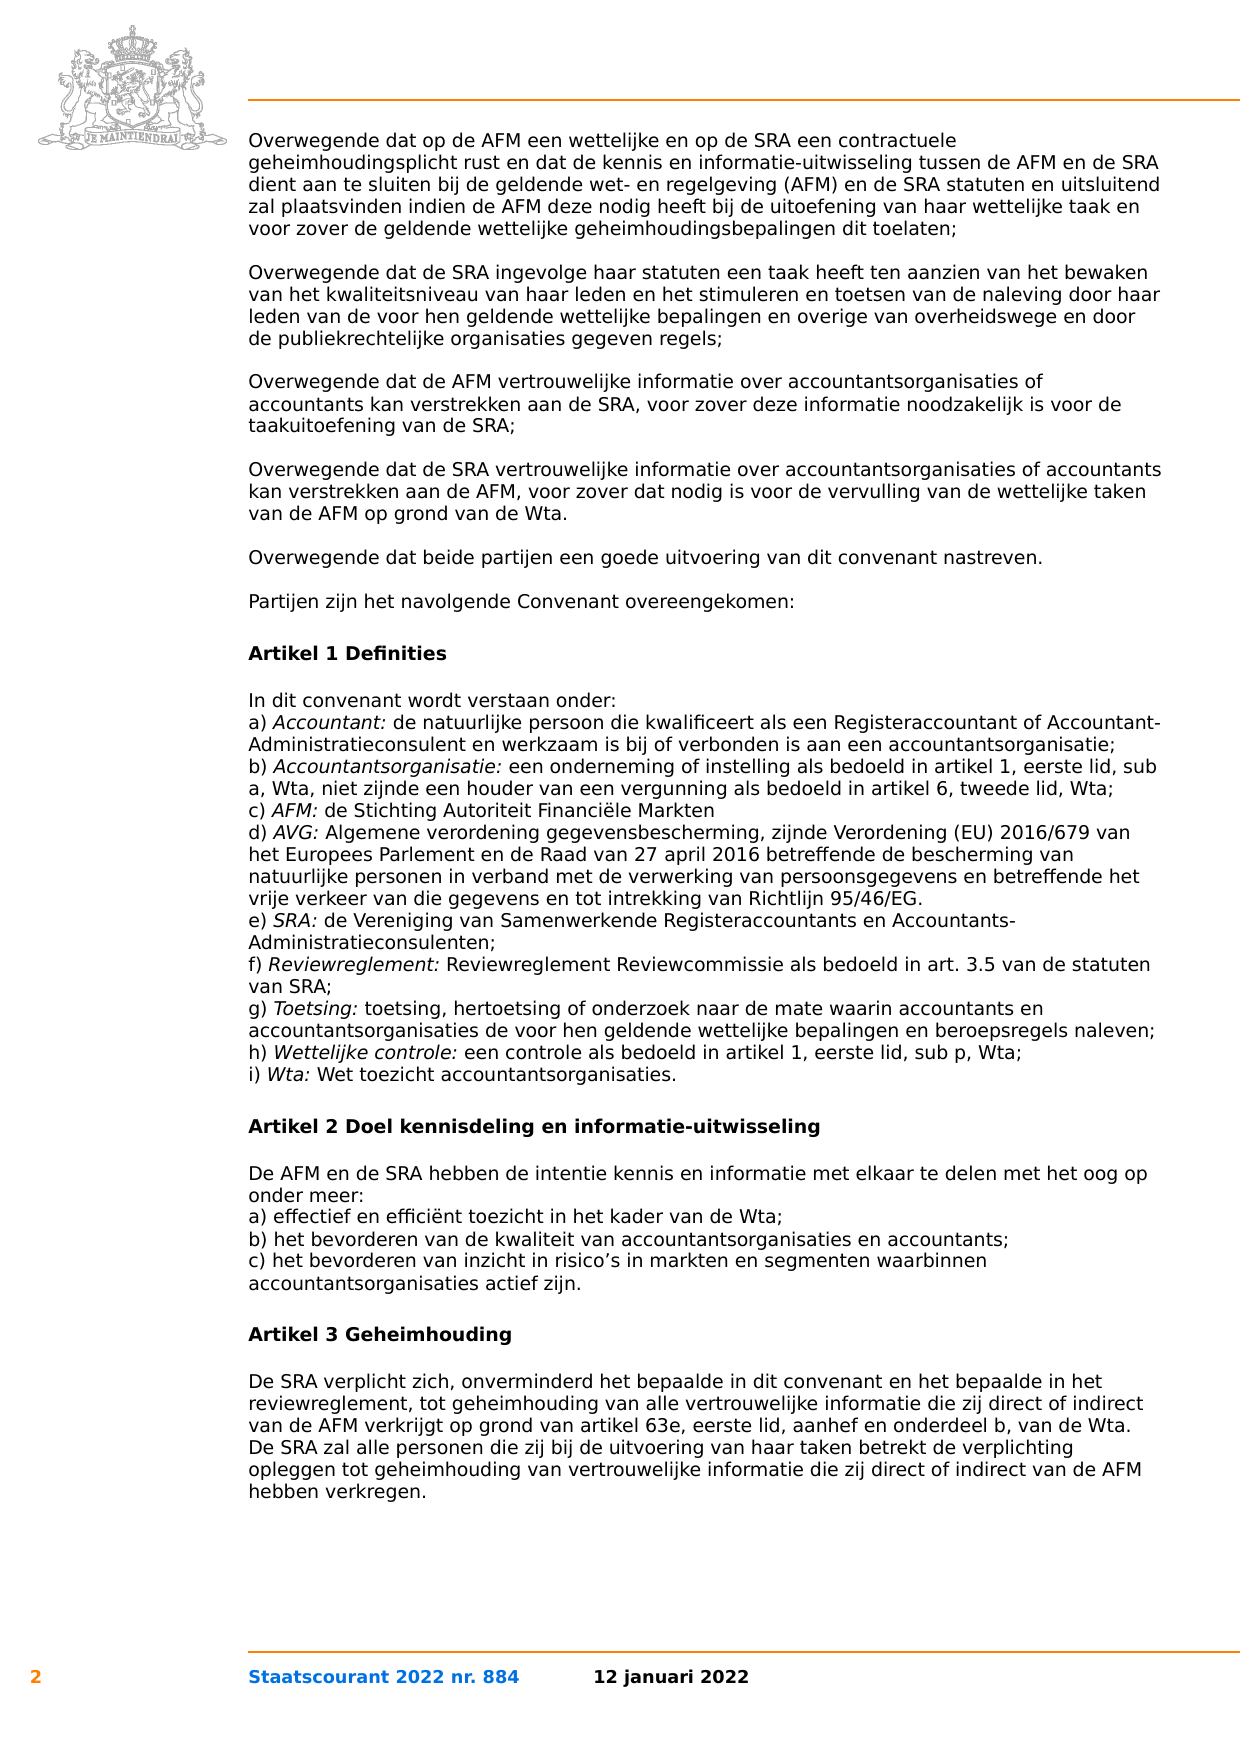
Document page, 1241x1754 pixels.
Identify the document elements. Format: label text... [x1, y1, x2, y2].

picture [38, 25, 227, 150]
text Overwegende dat de SRA vertrouwelijke informatie over accountantsorganisaties of accountants kan verstrekken aan de AFM, voor zover dat nodig is voor de vervulling van de wettelijke taken van de AFM op grond van de Wta. [248, 459, 1163, 525]
text a) Accountant: de natuurlijke persoon die kwalificeert als een Registeraccountant of Accountant-Administratieconsulent en werkzaam is bij of verbonden is aan een accountantsorganisatie; [248, 712, 1163, 756]
text d) AVG: Algemene verordening gegevensbescherming, zijnde Verordening (EU) 2016/679 van het Europees Parlement en de Raad van 27 april 2016 betreffende de bescherming van natuurlijke personen in verband met de verwerking van persoonsgegevens en betreffende het vrije verkeer van die gegevens en tot intrekking van Richtlijn 95/46/EG. [248, 822, 1163, 910]
text e) SRA: de Vereniging van Samenwerkende Registeraccountants en Accountants- Administratieconsulenten; [248, 910, 1163, 954]
subtitle Artikel 1 Definities [248, 643, 1163, 665]
text Partijen zijn het navolgende Convenant overeengekomen: [248, 591, 1163, 613]
subtitle Artikel 2 Doel kennisdeling en informatie-uitwisseling [248, 1116, 1163, 1137]
text In dit convenant wordt verstaan onder: [248, 690, 1163, 712]
text Overwegende dat beide partijen een goede uitvoering van dit convenant nastreven. [248, 547, 1163, 569]
text i) Wta: Wet toezicht accountantsorganisaties. [248, 1063, 1163, 1086]
text h) Wettelijke controle: een controle als bedoeld in artikel 1, eerste lid, sub p, Wta; [248, 1042, 1163, 1063]
text Overwegende dat de AFM vertrouwelijke informatie over accountantsorganisaties of accountants kan verstrekken aan de SRA, voor zover deze informatie noodzakelijk is voor de taakuitoefening van de SRA; [248, 371, 1163, 437]
text b) het bevorderen van de kwaliteit van accountantsorganisaties en accountants; [248, 1228, 1163, 1250]
subtitle Artikel 3 Geheimhouding [248, 1324, 1163, 1346]
text Overwegende dat op de AFM een wettelijke en op de SRA een contractuele geheimhoudingsplicht rust en dat de kennis en informatie-uitwisseling tussen de AFM en de SRA dient aan te sluiten bij de geldende wet- en regelgeving (AFM) en de SRA statuten en uitsluitend zal plaatsvinden indien de AFM deze nodig heeft bij de uitoefening van haar wettelijke taak en voor zover de geldende wettelijke geheimhoudingsbepalingen dit toelaten; [248, 130, 1163, 240]
text c) het bevorderen van inzicht in risico’s in markten en segmenten waarbinnen accountantsorganisaties actief zijn. [248, 1250, 1163, 1294]
text De SRA verplicht zich, onverminderd het bepaalde in dit convenant en het bepaalde in het reviewreglement, tot geheimhouding van alle vertrouwelijke informatie die zij direct of indirect van de AFM verkrijgt op grond van artikel 63e, eerste lid, aanhef en onderdeel b, van de Wta. De SRA zal alle personen die zij bij de uitvoering van haar taken betrekt de verplichting opleggen tot geheimhouding van vertrouwelijke informatie die zij direct of indirect van de AFM hebben verkregen. [248, 1371, 1163, 1503]
text b) Accountantsorganisatie: een onderneming of instelling als bedoeld in artikel 1, eerste lid, sub a, Wta, niet zijnde een houder van een vergunning als bedoeld in artikel 6, tweede lid, Wta; [248, 756, 1163, 800]
text De AFM en de SRA hebben de intentie kennis en informatie met elkaar te delen met het oog op onder meer: [248, 1162, 1163, 1206]
text g) Toetsing: toetsing, hertoetsing of onderzoek naar de mate waarin accountants en accountantsorganisaties de voor hen geldende wettelijke bepalingen en beroepsregels naleven; [248, 998, 1163, 1042]
text f) Reviewreglement: Reviewreglement Reviewcommissie als bedoeld in art. 3.5 van de statuten van SRA; [248, 954, 1163, 998]
text c) AFM: de Stichting Autoriteit Financiële Markten [248, 800, 1163, 822]
text Overwegende dat de SRA ingevolge haar statuten een taak heeft ten aanzien van het bewaken van het kwaliteitsniveau van haar leden en het stimuleren en toetsen van de naleving door haar leden van de voor hen geldende wettelijke bepalingen en overige van overheidswege en door de publiekrechtelijke organisaties gegeven regels; [248, 262, 1163, 349]
text a) effectief en efficiënt toezicht in het kader van de Wta; [248, 1206, 1163, 1228]
